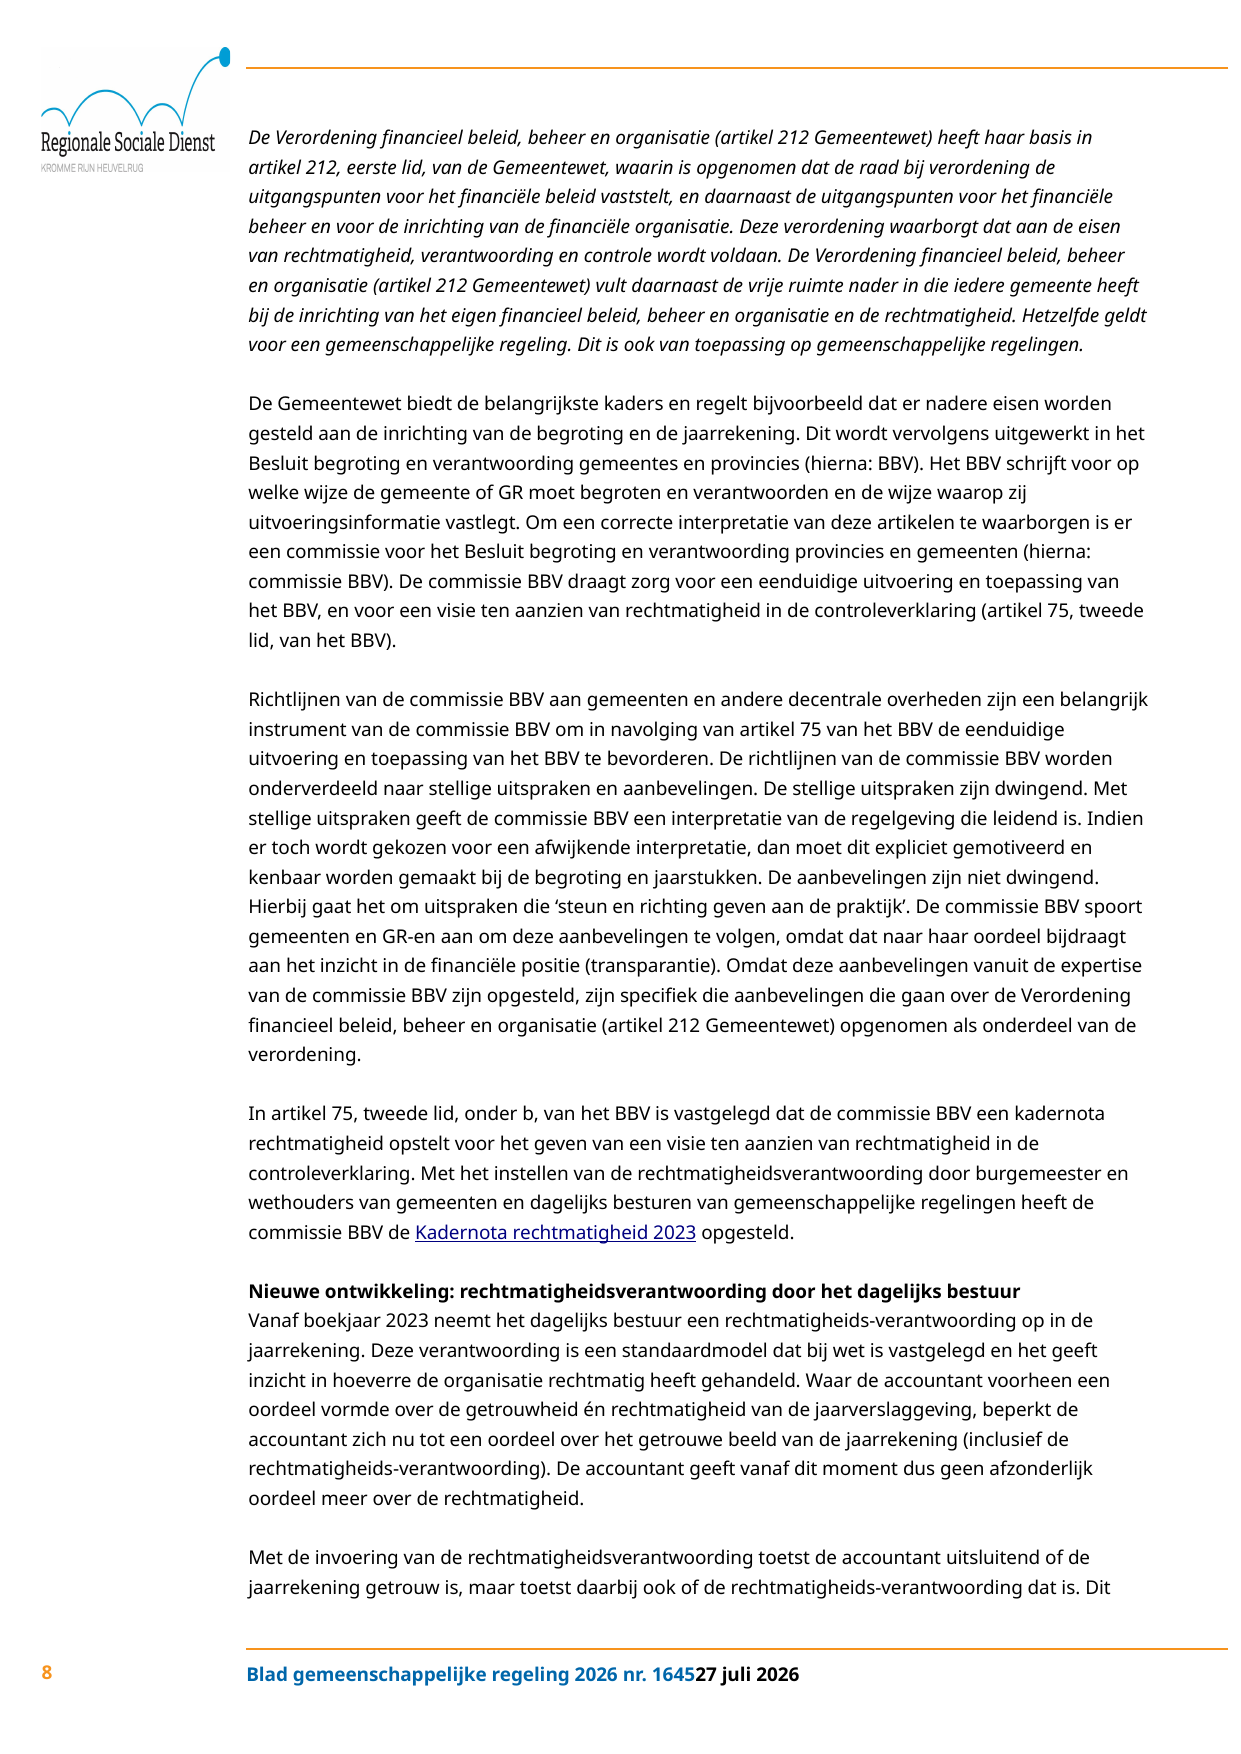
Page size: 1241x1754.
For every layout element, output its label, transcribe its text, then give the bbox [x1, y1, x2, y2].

text Richtlijnen van de commissie BBV aan gemeenten en andere decentrale overheden zijn een belangrijk instrument van de commissie BBV om in navolging van artikel 75 van het BBV de eenduidige uitvoering en toepassing van het BBV te bevorderen. De richtlijnen van de commissie BBV worden onderverdeeld naar stellige uitspraken en aanbevelingen. De stellige uitspraken zijn dwingend. Met stellige uitspraken geeft de commissie BBV een interpretatie van de regelgeving die leidend is. Indien er toch wordt gekozen voor een afwijkende interpretatie, dan moet dit expliciet gemotiveerd en kenbaar worden gemaakt bij de begroting en jaarstukken. De aanbevelingen zijn niet dwingend. Hierbij gaat het om uitspraken die ‘steun en richting geven aan de praktijk’. De commissie BBV spoort gemeenten en GR-en aan om deze aanbevelingen te volgen, omdat dat naar haar oordeel bijdraagt aan het inzicht in de financiële positie (transparantie). Omdat deze aanbevelingen vanuit de expertise van de commissie BBV zijn opgesteld, zijn specifiek die aanbevelingen die gaan over de Verordening financieel beleid, beheer en organisatie (artikel 212 Gemeentewet) opgenomen als onderdeel van de verordening. [248, 686, 1152, 1067]
text Met de invoering van de rechtmatigheidsverantwoording toetst de accountant uitsluitend of de jaarrekening getrouw is, maar toetst daarbij ook of de rechtmatigheids-verantwoording dat is. Dit [248, 1544, 1152, 1600]
text In artikel 75, tweede lid, onder b, van het BBV is vastgelegd dat de commissie BBV een kadernota rechtmatigheid opstelt voor het geven van een visie ten aanzien van rechtmatigheid in de controleverklaring. Met het instellen van de rechtmatigheidsverantwoording door burgemeester en wethouders van gemeenten en dagelijks besturen van gemeenschappelijke regelingen heeft de commissie BBV de Kadernota rechtmatigheid 2023 opgesteld. [248, 1101, 1152, 1245]
text De Verordening financieel beleid, beheer en organisatie (artikel 212 Gemeentewet) heeft haar basis in artikel 212, eerste lid, van de Gemeentewet, waarin is opgenomen dat de raad bij verordening de uitgangspunten voor het financiële beleid vaststelt, en daarnaast de uitgangspunten voor het financiële beheer en voor de inrichting van de financiële organisatie. Deze verordening waarborgt dat aan de eisen van rechtmatigheid, verantwoording en controle wordt voldaan. De Verordening financieel beleid, beheer en organisatie (artikel 212 Gemeentewet) vult daarnaast de vrije ruimte nader in die iedere gemeente heeft bij de inrichting van het eigen financieel beleid, beheer en organisatie en de rechtmatigheid. Hetzelfde geldt voor een gemeenschappelijke regeling. Dit is ook van toepassing op gemeenschappelijke regelingen. [248, 124, 1152, 357]
text De Gemeentewet biedt de belangrijkste kaders en regelt bijvoorbeeld dat er nadere eisen worden gesteld aan de inrichting van de begroting en de jaarrekening. Dit wordt vervolgens uitgewerkt in het Besluit begroting en verantwoording gemeentes en provincies (hierna: BBV). Het BBV schrijft voor op welke wijze de gemeente of GR moet begroten en verantwoorden en de wijze waarop zij uitvoeringsinformatie vastlegt. Om een correcte interpretatie van deze artikelen te waarborgen is er een commissie voor het Besluit begroting en verantwoording provincies en gemeenten (hierna: commissie BBV). De commissie BBV draagt zorg voor een eenduidige uitvoering en toepassing van het BBV, en voor een visie ten aanzien van rechtmatigheid in de controleverklaring (artikel 75, tweede lid, van het BBV). [248, 391, 1152, 653]
picture [41, 47, 231, 172]
text Vanaf boekjaar 2023 neemt het dagelijks bestuur een rechtmatigheids-verantwoording op in de jaarrekening. Deze verantwoording is een standaardmodel dat bij wet is vastgelegd en het geeft inzicht in hoeverre de organisatie rechtmatig heeft gehandeld. Waar de accountant voorheen een oordeel vormde over de getrouwheid én rechtmatigheid van de jaarverslaggeving, beperkt de accountant zich nu tot een oordeel over het getrouwe beeld van de jaarrekening (inclusief de rechtmatigheids-verantwoording). De accountant geeft vanaf dit moment dus geen afzonderlijk oordeel meer over de rechtmatigheid. [248, 1308, 1152, 1511]
text Nieuwe ontwikkeling: rechtmatigheidsverantwoording door het dagelijks bestuur [248, 1278, 1152, 1304]
